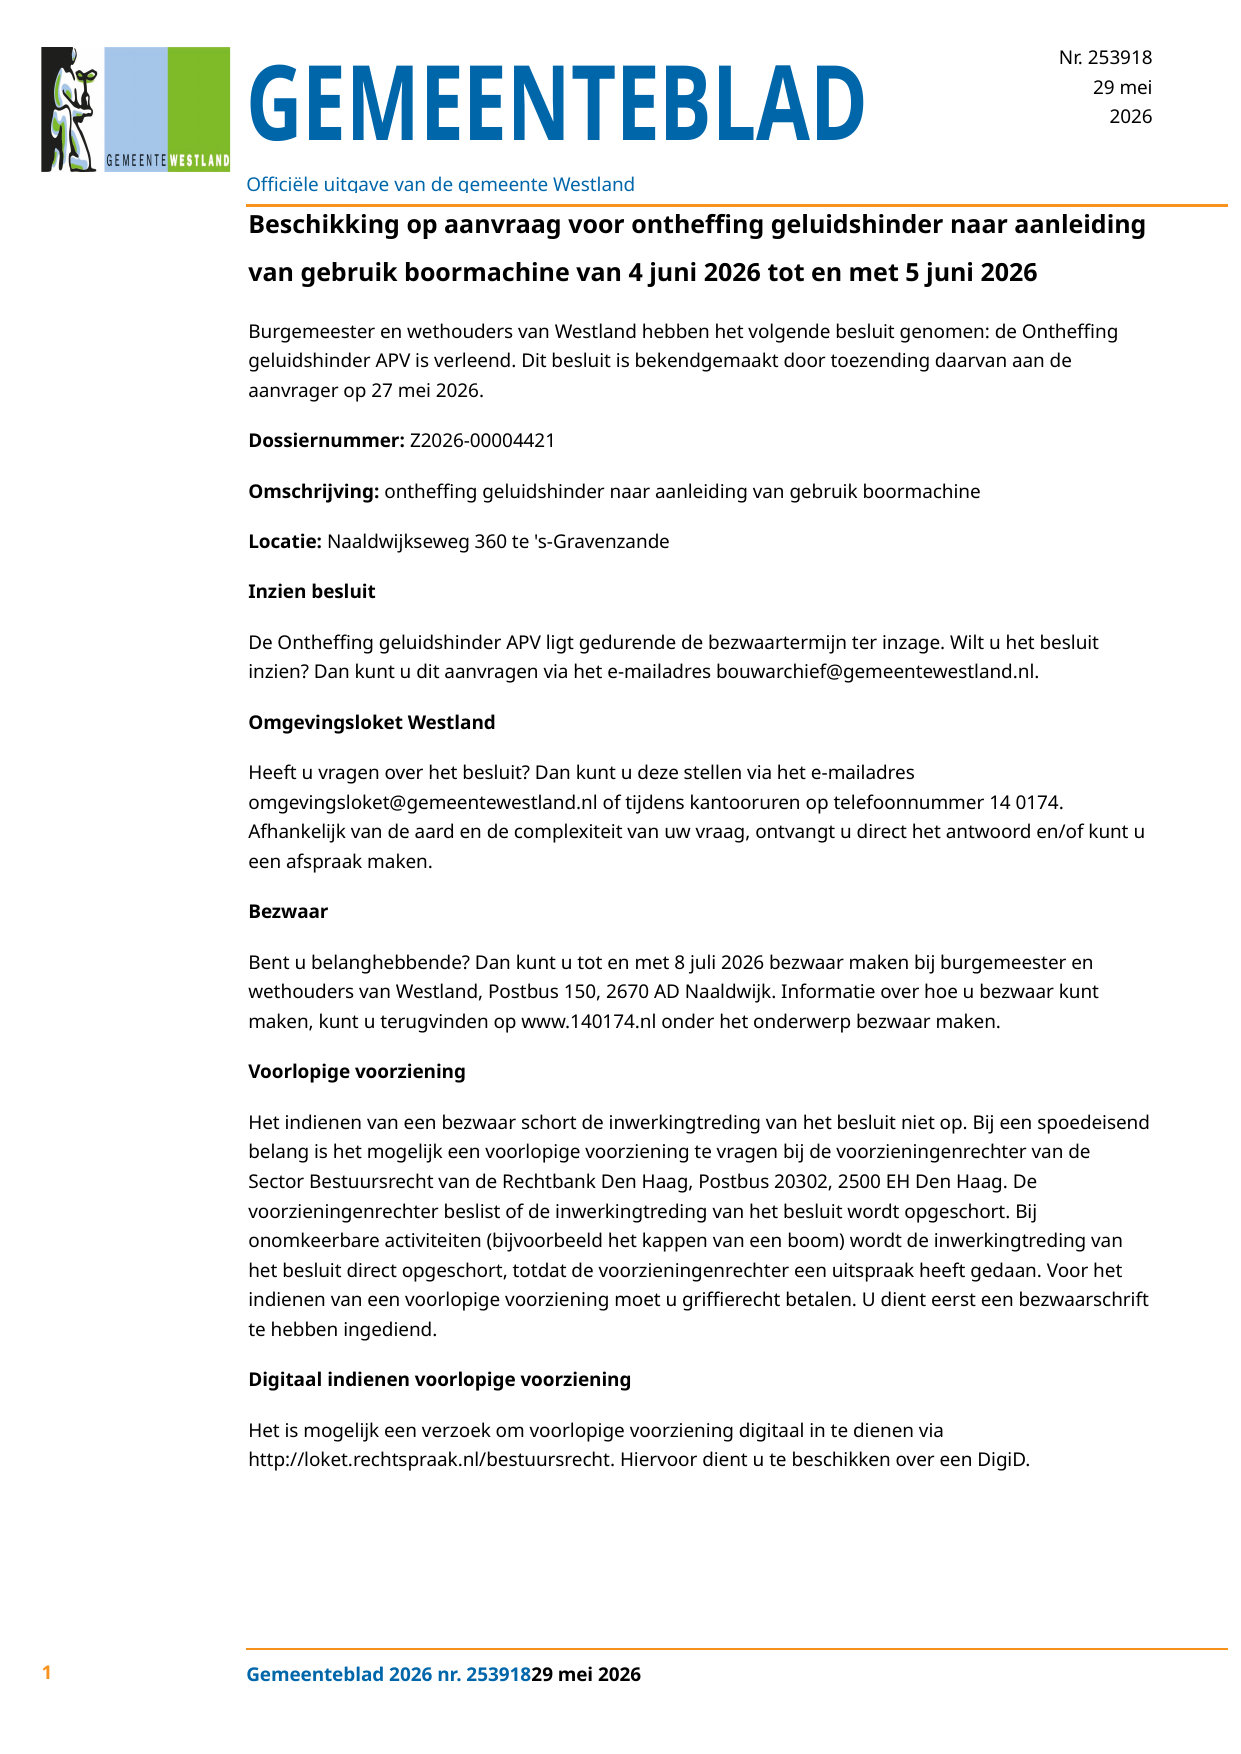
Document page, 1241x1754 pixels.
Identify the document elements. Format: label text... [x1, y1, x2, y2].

text Inzien besluit [248, 579, 1152, 604]
text Het is mogelijk een verzoek om voorlopige voorziening digitaal in te dienen via http://loket.rechtspraak.nl/bestuursrecht. Hiervoor dient u te beschikken over een DigiD. [248, 1417, 1152, 1472]
text Beschikking op aanvraag voor ontheffing geluidshinder naar aanleiding van gebruik boormachine van 4 juni 2026 tot en met 5 juni 2026 [248, 207, 1152, 288]
text Heeft u vragen over het besluit? Dan kunt u deze stellen via het e-mailadres omgevingsloket@gemeentewestland.nl of tijdens kantooruren op telefoonnummer 14 0174. Afhankelijk van de aard en de complexiteit van uw vraag, ontvangt u direct het antwoord en/of kunt u een afspraak maken. [248, 759, 1152, 874]
text Digitaal indienen voorlopige voorziening [248, 1367, 1152, 1392]
text Bent u belanghebbende? Dan kunt u tot en met 8 juli 2026 bezwaar maken bij burgemeester en wethouders van Westland, Postbus 150, 2670 AD Naaldwijk. Informatie over hoe u bezwaar kunt maken, kunt u terugvinden op www.140174.nl onder het onderwerp bezwaar maken. [248, 949, 1152, 1034]
text Locatie: Naaldwijkseweg 360 te 's-Gravenzande [248, 528, 1152, 554]
text Bezwaar [248, 899, 1152, 924]
text Omgevingsloket Westland [248, 709, 1152, 735]
text Dossiernummer: Z2026-00004421 [248, 427, 1152, 453]
text Voorlopige voorziening [248, 1059, 1152, 1084]
text De Ontheffing geluidshinder APV ligt gedurende de bezwaartermijn ter inzage. Wilt u het besluit inzien? Dan kunt u dit aanvragen via het e-mailadres bouwarchief@gemeentewestland.nl. [248, 629, 1152, 684]
picture [41, 47, 231, 172]
text Omschrijving: ontheffing geluidshinder naar aanleiding van gebruik boormachine [248, 478, 1152, 504]
text Het indienen van een bezwaar schort de inwerkingtreding van het besluit niet op. Bij een spoedeisend belang is het mogelijk een voorlopige voorziening te vragen bij de voorzieningenrechter van de Sector Bestuursrecht van de Rechtbank Den Haag, Postbus 20302, 2500 EH Den Haag. De voorzieningenrechter beslist of de inwerkingtreding van het besluit wordt opgeschort. Bij onomkeerbare activiteiten (bijvoorbeeld het kappen van een boom) wordt de inwerkingtreding van het besluit direct opgeschort, totdat de voorzieningenrechter een uitspraak heeft gedaan. Voor het indienen van een voorlopige voorziening moet u griffierecht betalen. U dient eerst een bezwaarschrift te hebben ingediend. [248, 1109, 1152, 1342]
text Burgemeester en wethouders van Westland hebben het volgende besluit genomen: de Ontheffing geluidshinder APV is verleend. Dit besluit is bekendgemaakt door toezending daarvan aan de aanvrager op 27 mei 2026. [248, 318, 1152, 403]
